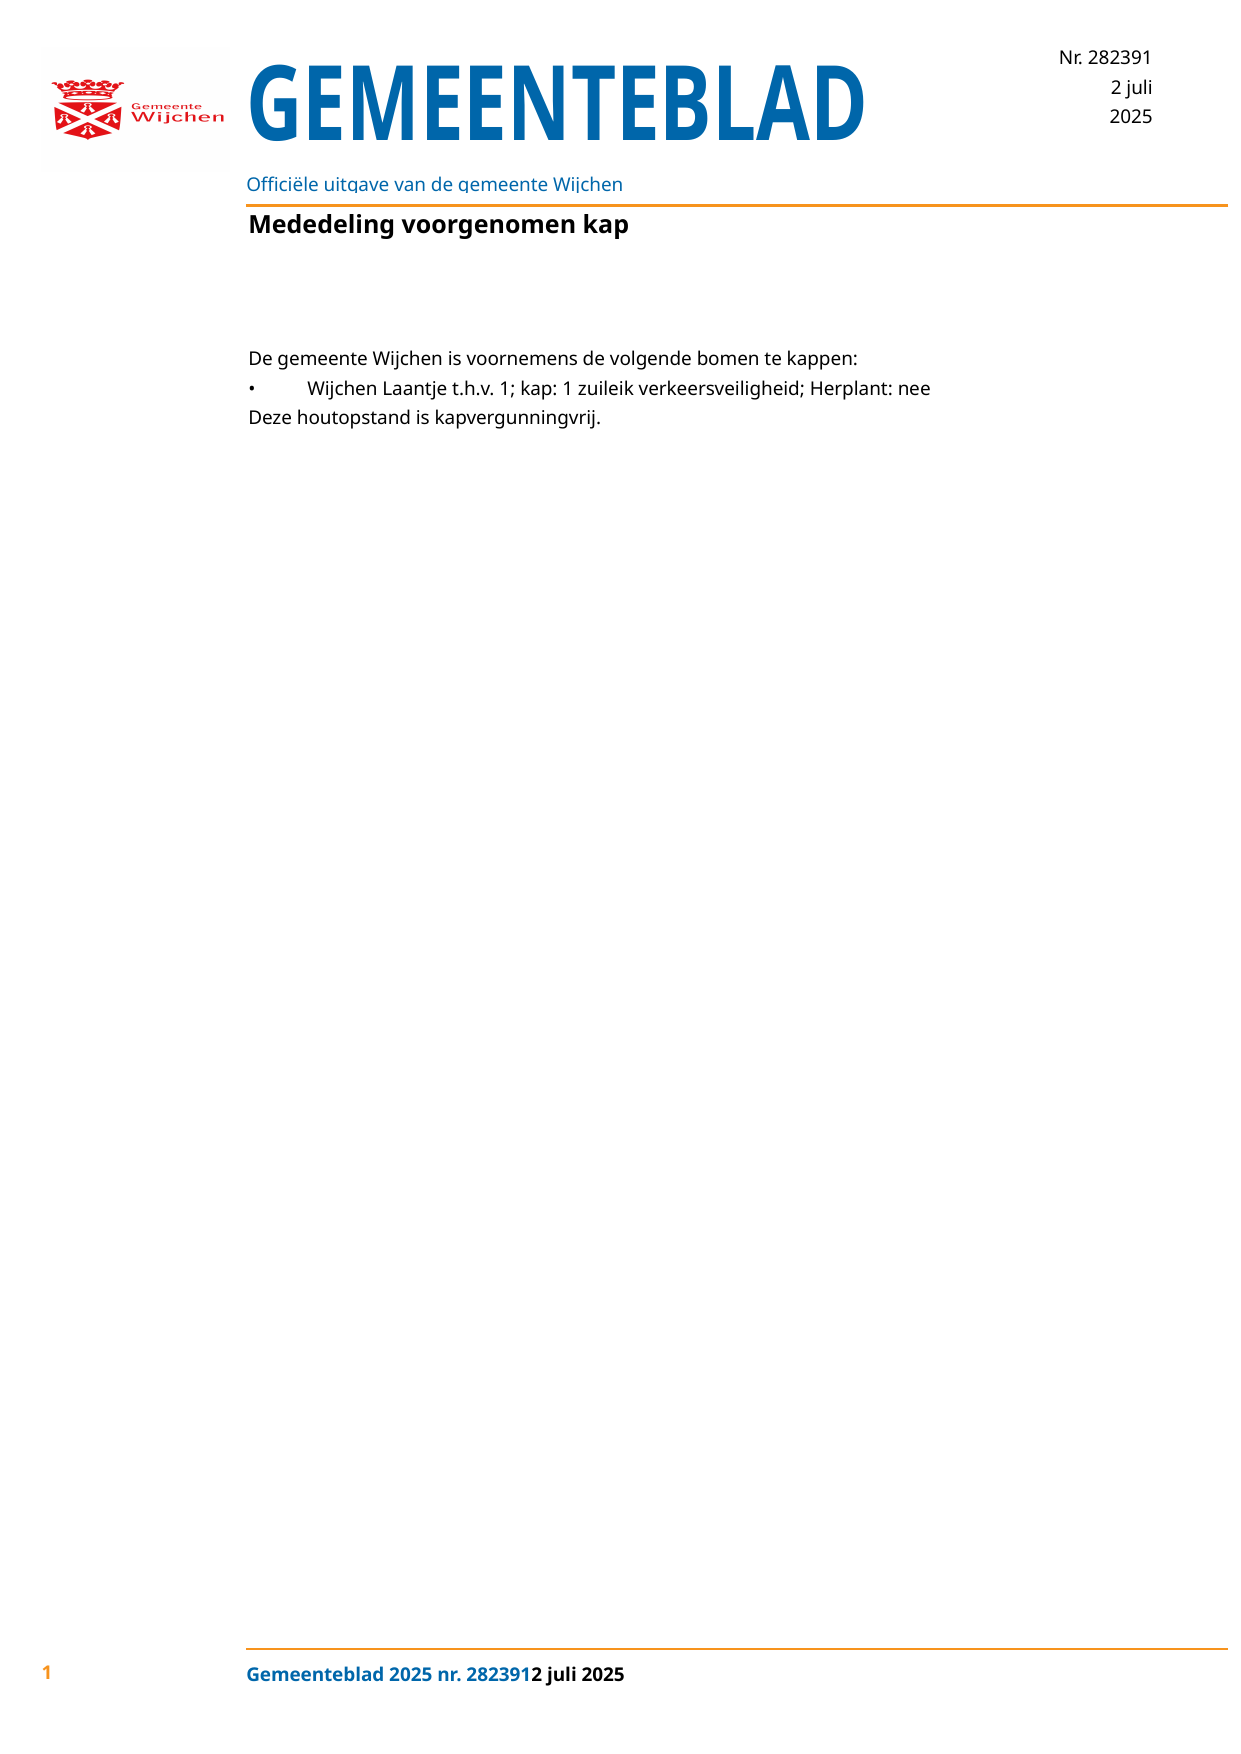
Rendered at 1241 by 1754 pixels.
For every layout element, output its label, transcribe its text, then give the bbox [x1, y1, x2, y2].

text Deze houtopstand is kapvergunningvrij. [248, 404, 1152, 430]
text Mededeling voorgenomen kap [248, 207, 1152, 241]
picture [41, 47, 231, 172]
list Wijchen Laantje t.h.v. 1; kap: 1 zuileik verkeersveiligheid; Herplant: nee [248, 375, 1152, 401]
text De gemeente Wijchen is voornemens de volgende bomen te kappen: [248, 345, 1152, 371]
